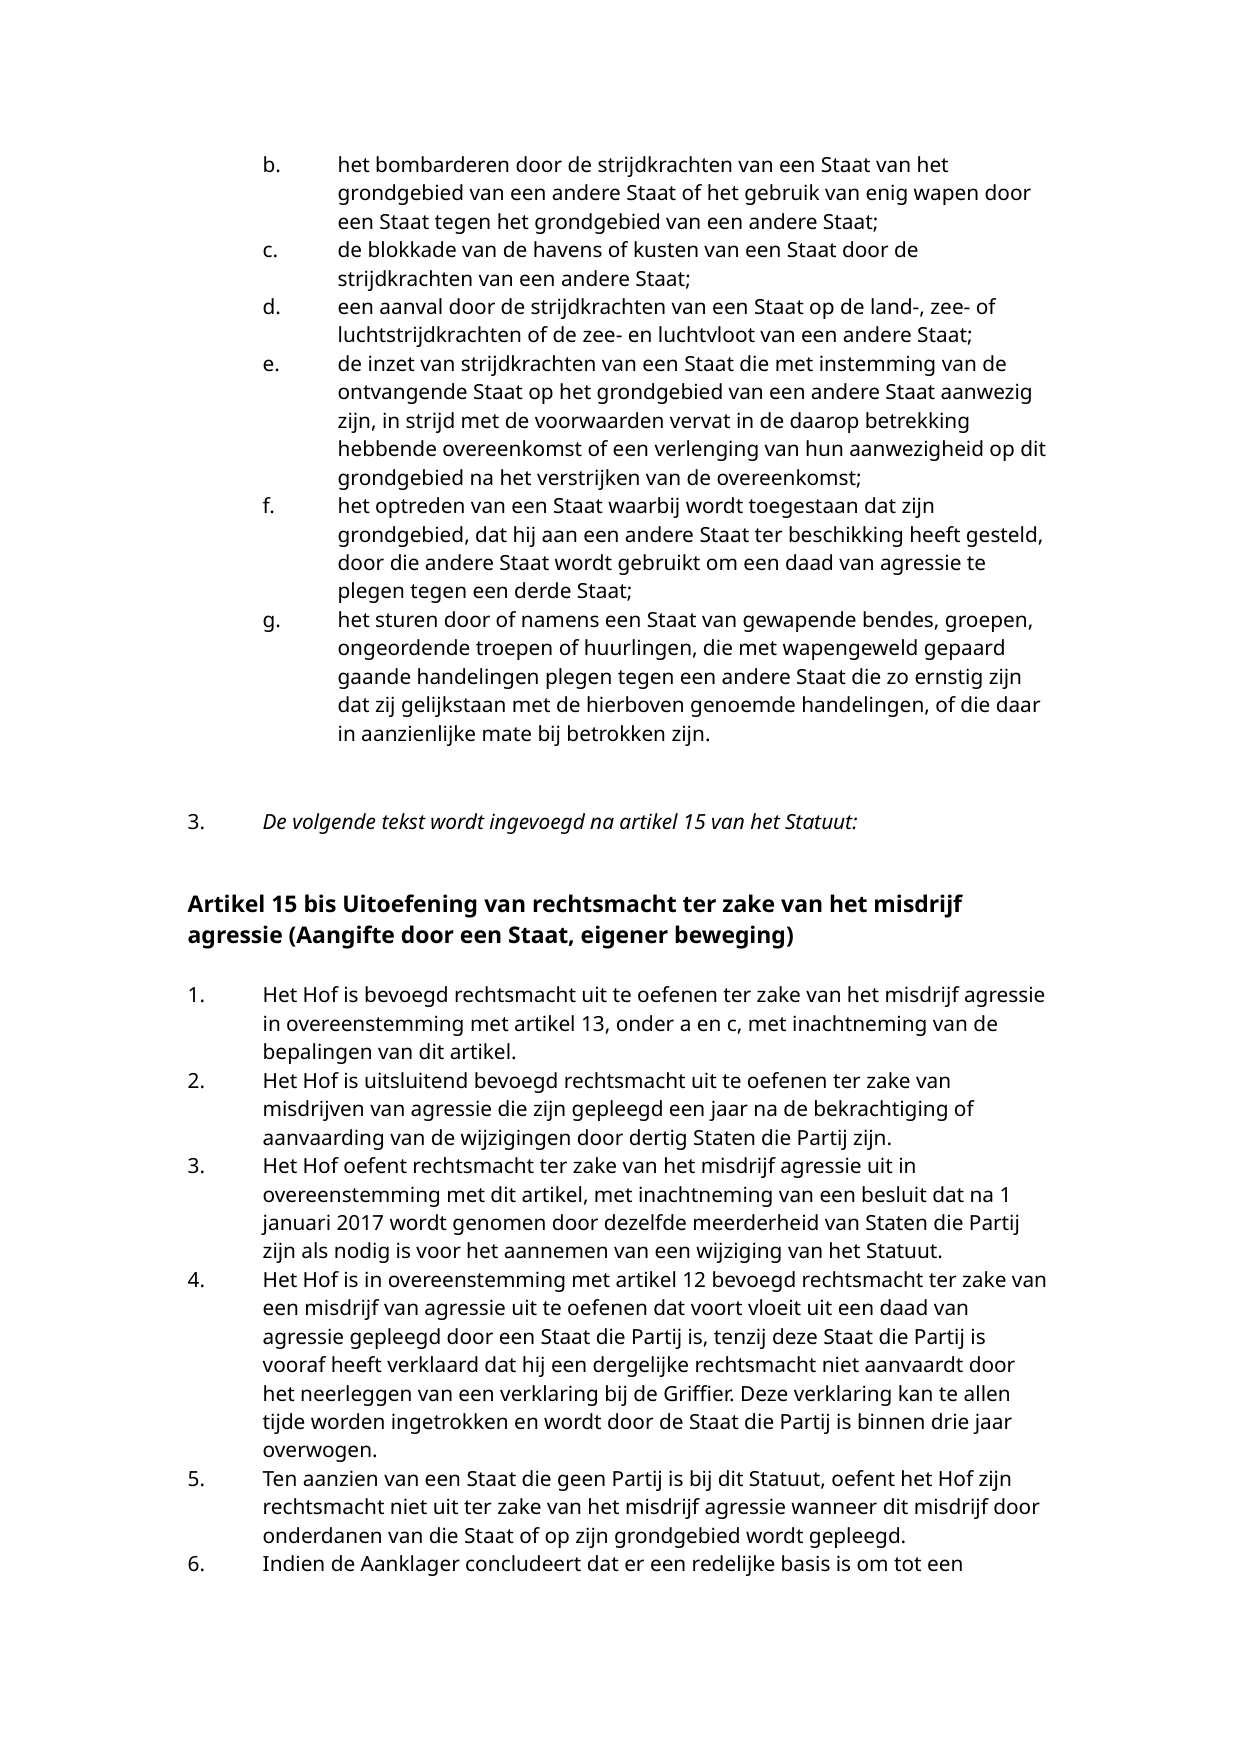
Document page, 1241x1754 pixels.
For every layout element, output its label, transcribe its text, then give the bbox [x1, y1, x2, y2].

list de inzet van strijdkrachten van een Staat die met instemming van de ontvangende Staat op het grondgebied van een andere Staat aanwezig zijn, in strijd met de voorwaarden vervat in de daarop betrekking hebbende overeenkomst of een verlenging van hun aanwezigheid op dit grondgebied na het verstrijken van de overeenkomst; [262, 349, 1053, 491]
list Het Hof is uitsluitend bevoegd rechtsmacht uit te oefenen ter zake van misdrijven van agressie die zijn gepleegd een jaar na de bekrachtiging of aanvaarding van de wijzigingen door dertig Staten die Partij zijn. [187, 1066, 1053, 1151]
list het bombarderen door de strijdkrachten van een Staat van het grondgebied van een andere Staat of het gebruik van enig wapen door een Staat tegen het grondgebied van een andere Staat; [262, 150, 1053, 235]
list het sturen door of namens een Staat van gewapende bendes, groepen, ongeordende troepen of huurlingen, die met wapengeweld gepaard gaande handelingen plegen tegen een andere Staat die zo ernstig zijn dat zij gelijkstaan met de hierboven genoemde handelingen, of die daar in aanzienlijke mate bij betrokken zijn. [262, 605, 1053, 747]
list de blokkade van de havens of kusten van een Staat door de strijdkrachten van een andere Staat; [262, 235, 1053, 292]
list het optreden van een Staat waarbij wordt toegestaan dat zijn grondgebied, dat hij aan een andere Staat ter beschikking heeft gesteld, door die andere Staat wordt gebruikt om een daad van agressie te plegen tegen een derde Staat; [262, 491, 1053, 605]
list De volgende tekst wordt ingevoegd na artikel 15 van het Statuut: [187, 807, 1053, 836]
subtitle Artikel 15 bis Uitoefening van rechtsmacht ter zake van het misdrijf agressie (Aangifte door een Staat, eigener beweging) [187, 888, 1053, 951]
list Het Hof is in overeenstemming met artikel 12 bevoegd rechtsmacht ter zake van een misdrijf van agressie uit te oefenen dat voort vloeit uit een daad van agressie gepleegd door een Staat die Partij is, tenzij deze Staat die Partij is vooraf heeft verklaard dat hij een dergelijke rechtsmacht niet aanvaardt door het neerleggen van een verklaring bij de Griffier. Deze verklaring kan te allen tijde worden ingetrokken en wordt door de Staat die Partij is binnen drie jaar overwogen. [187, 1265, 1053, 1464]
list Indien de Aanklager concludeert dat er een redelijke basis is om tot een [187, 1549, 1053, 1578]
list Het Hof is bevoegd rechtsmacht uit te oefenen ter zake van het misdrijf agressie in overeenstemming met artikel 13, onder a en c, met inachtneming van de bepalingen van dit artikel. [187, 981, 1053, 1066]
list Ten aanzien van een Staat die geen Partij is bij dit Statuut, oefent het Hof zijn rechtsmacht niet uit ter zake van het misdrijf agressie wanneer dit misdrijf door onderdanen van die Staat of op zijn grondgebied wordt gepleegd. [187, 1464, 1053, 1549]
list een aanval door de strijdkrachten van een Staat op de land-, zee- of luchtstrijdkrachten of de zee- en luchtvloot van een andere Staat; [262, 292, 1053, 349]
list Het Hof oefent rechtsmacht ter zake van het misdrijf agressie uit in overeenstemming met dit artikel, met inachtneming van een besluit dat na 1 januari 2017 wordt genomen door dezelfde meerderheid van Staten die Partij zijn als nodig is voor het aannemen van een wijziging van het Statuut. [187, 1151, 1053, 1265]
